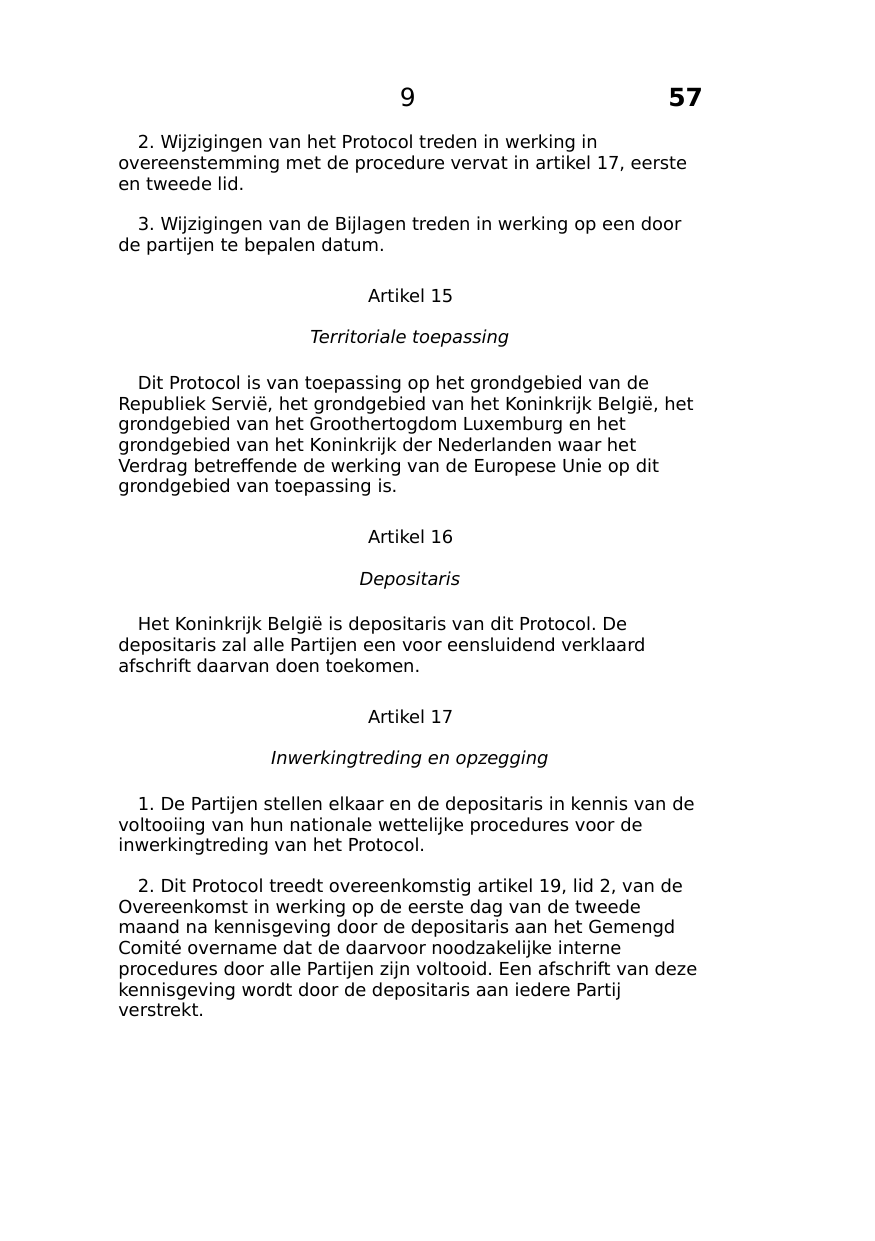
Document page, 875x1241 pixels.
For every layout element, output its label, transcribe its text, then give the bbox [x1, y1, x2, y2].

text 1. De Partijen stellen elkaar en de depositaris in kennis van de voltooiing van hun nationale wettelijke procedures voor de inwerkingtreding van het Protocol. [118, 794, 703, 856]
text Het Koninkrijk België is depositaris van dit Protocol. De depositaris zal alle Partijen een voor eensluidend verklaard afschrift daarvan doen toekomen. [118, 614, 703, 676]
subtitle Artikel 17 Inwerkingtreding en opzegging [118, 706, 703, 769]
subtitle Artikel 15 Territoriale toepassing [118, 286, 703, 348]
text 2. Wijzigingen van het Protocol treden in werking in overeenstemming met de procedure vervat in artikel 17, eerste en tweede lid. [118, 132, 703, 194]
text Dit Protocol is van toepassing op het grondgebied van de Republiek Servië, het grondgebied van het Koninkrijk België, het grondgebied van het Groothertogdom Luxemburg en het grondgebied van het Koninkrijk der Nederlanden waar het Verdrag betreffende de werking van de Europese Unie op dit grondgebied van toepassing is. [118, 373, 703, 497]
text 2. Dit Protocol treedt overeenkomstig artikel 19, lid 2, van de Overeenkomst in werking op de eerste dag van de tweede maand na kennisgeving door de depositaris aan het Gemengd Comité overname dat de daarvoor noodzakelijke interne procedures door alle Partijen zijn voltooid. Een afschrift van deze kennisgeving wordt door de depositaris aan iedere Partij verstrekt. [118, 876, 703, 1021]
text 3. Wijzigingen van de Bijlagen treden in werking op een door de partijen te bepalen datum. [118, 214, 703, 256]
subtitle Artikel 16 Depositaris [118, 527, 703, 589]
